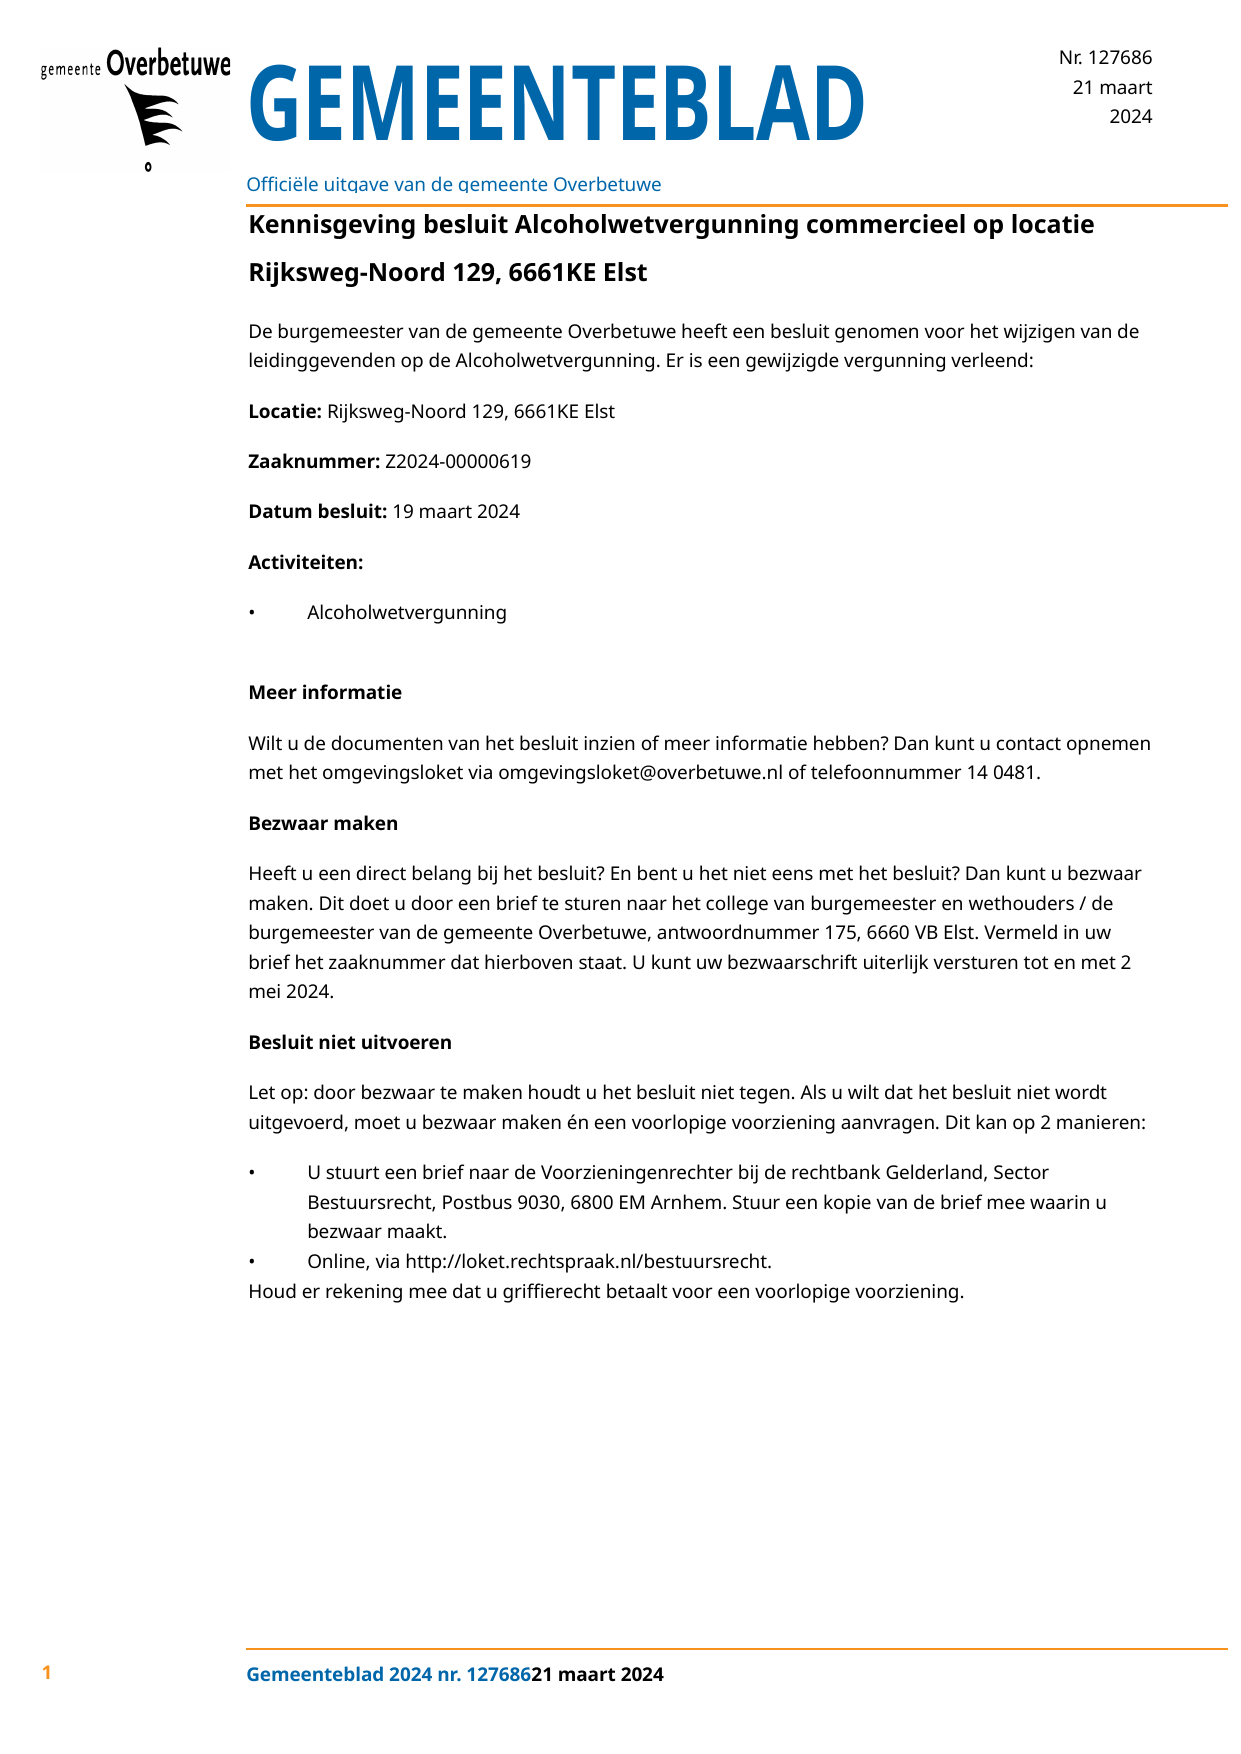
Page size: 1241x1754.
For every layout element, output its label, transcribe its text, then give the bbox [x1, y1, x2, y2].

text Kennisgeving besluit Alcoholwetvergunning commercieel op locatie Rijksweg-Noord 129, 6661KE Elst [248, 207, 1152, 288]
text De burgemeester van de gemeente Overbetuwe heeft een besluit genomen voor het wijzigen van de leidinggevenden op de Alcoholwetvergunning. Er is een gewijzigde vergunning verleend: [248, 318, 1152, 373]
text Bezwaar maken [248, 810, 1152, 836]
text Let op: door bezwaar te maken houdt u het besluit niet tegen. Als u wilt dat het besluit niet wordt uitgevoerd, moet u bezwaar maken én een voorlopige voorziening aanvragen. Dit kan op 2 manieren: [248, 1079, 1152, 1135]
text Activiteiten: [248, 549, 1152, 575]
text Meer informatie [248, 679, 1152, 705]
text Besluit niet uitvoeren [248, 1029, 1152, 1055]
list Alcoholwetvergunning [248, 599, 1152, 625]
text Locatie: Rijksweg-Noord 129, 6661KE Elst [248, 398, 1152, 424]
list Online, via http://loket.rechtspraak.nl/bestuursrecht. [248, 1248, 1152, 1274]
text Zaaknummer: Z2024-00000619 [248, 448, 1152, 474]
text Houd er rekening mee dat u griffierecht betaalt voor een voorlopige voorziening. [248, 1278, 1152, 1304]
text Wilt u de documenten van het besluit inzien of meer informatie hebben? Dan kunt u contact opnemen met het omgevingsloket via omgevingsloket@overbetuwe.nl of telefoonnummer 14 0481. [248, 730, 1152, 785]
list U stuurt een brief naar de Voorzieningenrechter bij de rechtbank Gelderland, Sector Bestuursrecht, Postbus 9030, 6800 EM Arnhem. Stuur een kopie van de brief mee waarin u bezwaar maakt. [248, 1159, 1152, 1244]
picture [41, 47, 231, 172]
text Heeft u een direct belang bij het besluit? En bent u het niet eens met het besluit? Dan kunt u bezwaar maken. Dit doet u door een brief te sturen naar het college van burgemeester en wethouders / de burgemeester van de gemeente Overbetuwe, antwoordnummer 175, 6660 VB Elst. Vermeld in uw brief het zaaknummer dat hierboven staat. U kunt uw bezwaarschrift uiterlijk versturen tot en met 2 mei 2024. [248, 860, 1152, 1004]
text Datum besluit: 19 maart 2024 [248, 499, 1152, 524]
